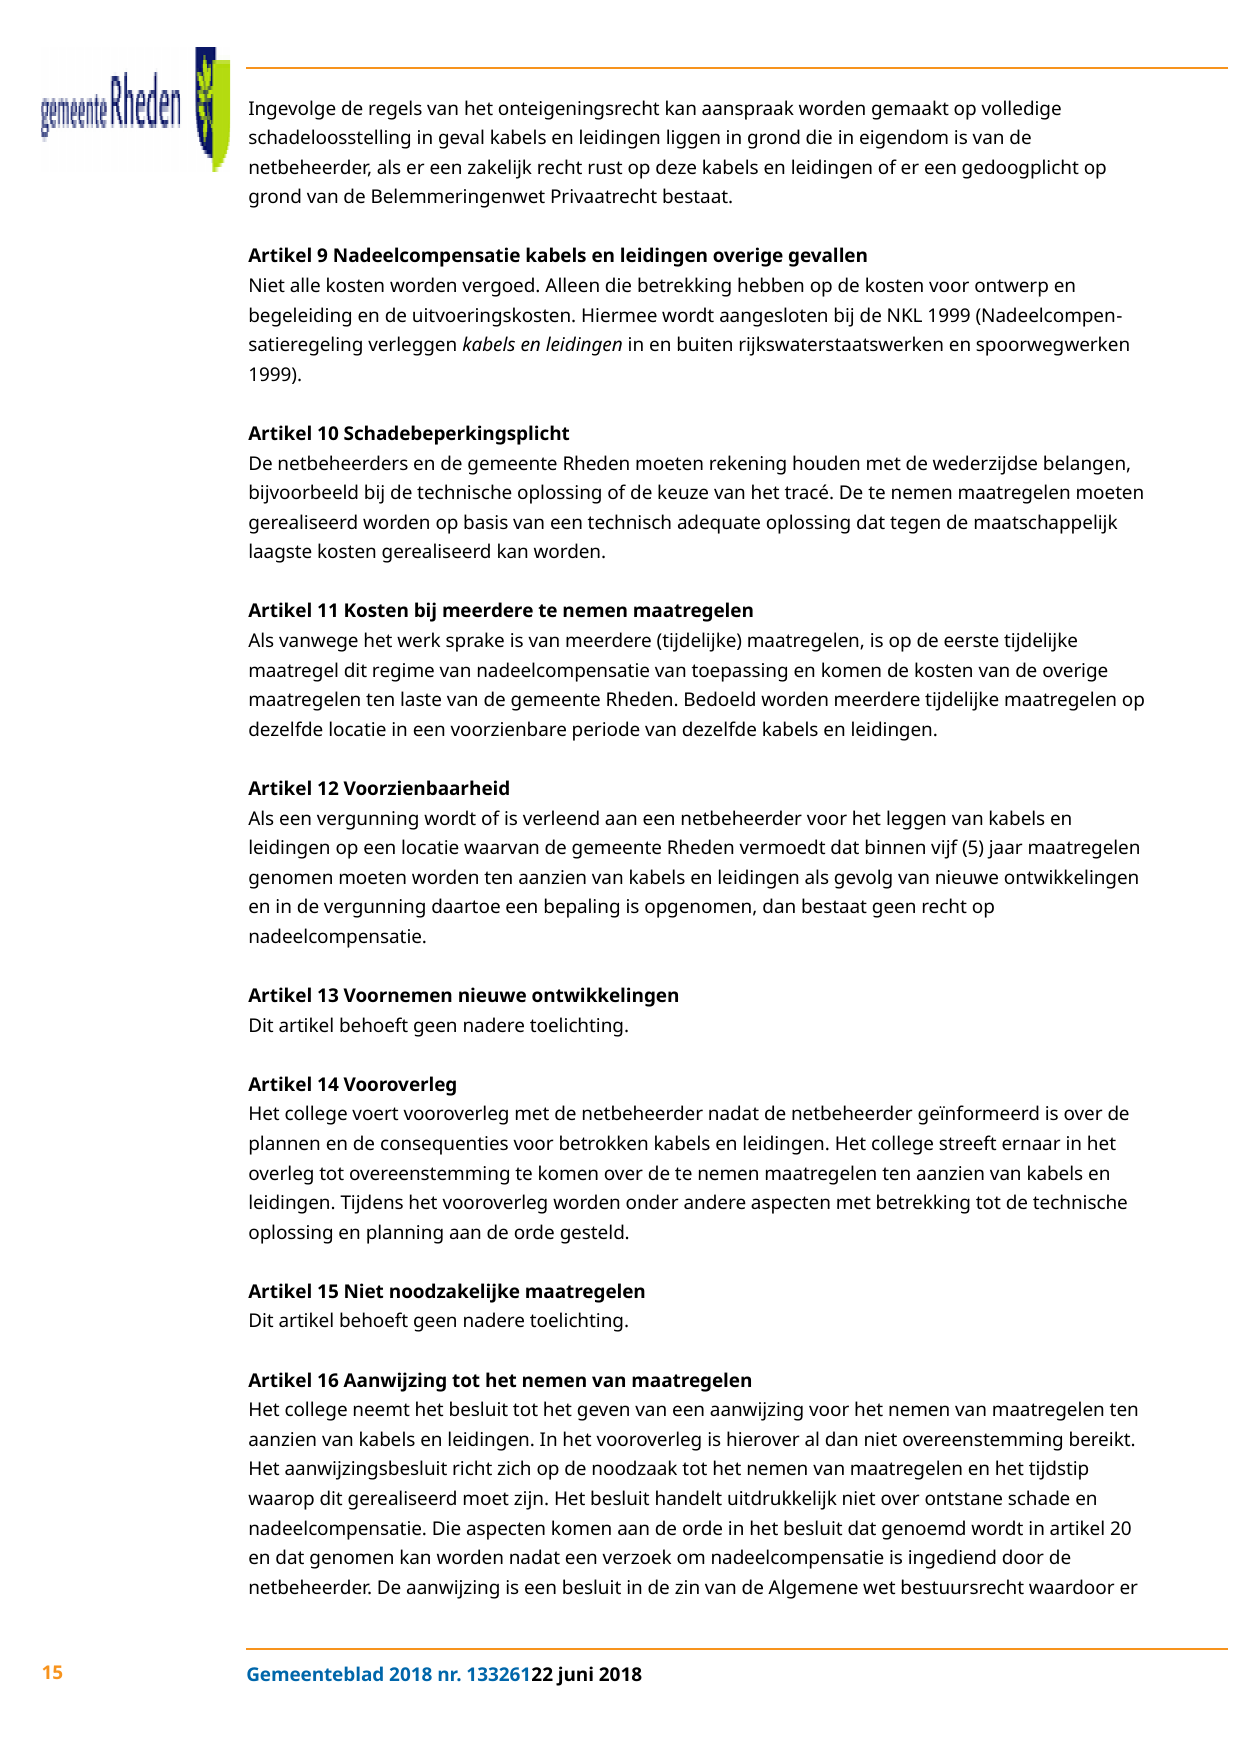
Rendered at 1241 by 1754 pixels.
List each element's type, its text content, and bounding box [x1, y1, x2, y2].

text Dit artikel behoeft geen nadere toelichting. [248, 1012, 1152, 1038]
picture [41, 47, 231, 172]
text Dit artikel behoeft geen nadere toelichting. [248, 1308, 1152, 1333]
text Artikel 10 Schadebeperkingsplicht [248, 420, 1152, 446]
text Als vanwege het werk sprake is van meerdere (tijdelijke) maatregelen, is op de eerste tijdelijke maatregel dit regime van nadeelcompensatie van toepassing en komen de kosten van de overige maatregelen ten laste van de gemeente Rheden. Bedoeld worden meerdere tijdelijke maatregelen op dezelfde locatie in een voorzienbare periode van dezelfde kabels en leidingen. [248, 627, 1152, 742]
text Artikel 14 Vooroverleg [248, 1071, 1152, 1097]
text Ingevolge de regels van het onteigeningsrecht kan aanspraak worden gemaakt op volledige schadeloosstelling in geval kabels en leidingen liggen in grond die in eigendom is van de netbeheerder, als er een zakelijk recht rust op deze kabels en leidingen of er een gedoogplicht op grond van de Belemmeringenwet Privaatrecht bestaat. [248, 95, 1152, 209]
text Artikel 12 Voorzienbaarheid [248, 775, 1152, 801]
text Het college voert vooroverleg met de netbeheerder nadat de netbeheerder geïnformeerd is over de plannen en de consequenties voor betrokken kabels en leidingen. Het college streeft ernaar in het overleg tot overeenstemming te komen over de te nemen maatregelen ten aanzien van kabels en leidingen. Tijdens het vooroverleg worden onder andere aspecten met betrekking tot de technische oplossing en planning aan de orde gesteld. [248, 1101, 1152, 1245]
text Artikel 9 Nadeelcompensatie kabels en leidingen overige gevallen [248, 243, 1152, 268]
text Artikel 11 Kosten bij meerdere te nemen maatregelen [248, 598, 1152, 623]
text Artikel 16 Aanwijzing tot het nemen van maatregelen [248, 1367, 1152, 1393]
text Als een vergunning wordt of is verleend aan een netbeheerder voor het leggen van kabels en leidingen op een locatie waarvan de gemeente Rheden vermoedt dat binnen vijf (5) jaar maatregelen genomen moeten worden ten aanzien van kabels en leidingen als gevolg van nieuwe ontwikkelingen en in de vergunning daartoe een bepaling is opgenomen, dan bestaat geen recht op nadeelcompensatie. [248, 805, 1152, 949]
text Artikel 13 Voornemen nieuwe ontwikkelingen [248, 982, 1152, 1008]
text Het college neemt het besluit tot het geven van een aanwijzing voor het nemen van maatregelen ten aanzien van kabels en leidingen. In het vooroverleg is hierover al dan niet overeenstemming bereikt. Het aanwijzingsbesluit richt zich op de noodzaak tot het nemen van maatregelen en het tijdstip waarop dit gerealiseerd moet zijn. Het besluit handelt uitdrukkelijk niet over ontstane schade en nadeelcompensatie. Die aspecten komen aan de orde in het besluit dat genoemd wordt in artikel 20 en dat genomen kan worden nadat een verzoek om nadeelcompensatie is ingediend door de netbeheerder. De aanwijzing is een besluit in de zin van de Algemene wet bestuursrecht waardoor er [248, 1396, 1152, 1600]
text De netbeheerders en de gemeente Rheden moeten rekening houden met de wederzijdse belangen, bijvoorbeeld bij de technische oplossing of de keuze van het tracé. De te nemen maatregelen moeten gerealiseerd worden op basis van een technisch adequate oplossing dat tegen de maatschappelijk laagste kosten gerealiseerd kan worden. [248, 450, 1152, 564]
text Artikel 15 Niet noodzakelijke maatregelen [248, 1278, 1152, 1304]
text Niet alle kosten worden vergoed. Alleen die betrekking hebben op de kosten voor ontwerp en begeleiding en de uitvoeringskosten. Hiermee wordt aangesloten bij de NKL 1999 (Nadeelcompen­satieregeling verleggen kabels en leidingen in en buiten rijkswaterstaatswerken en spoorweg­werken 1999). [248, 272, 1152, 387]
